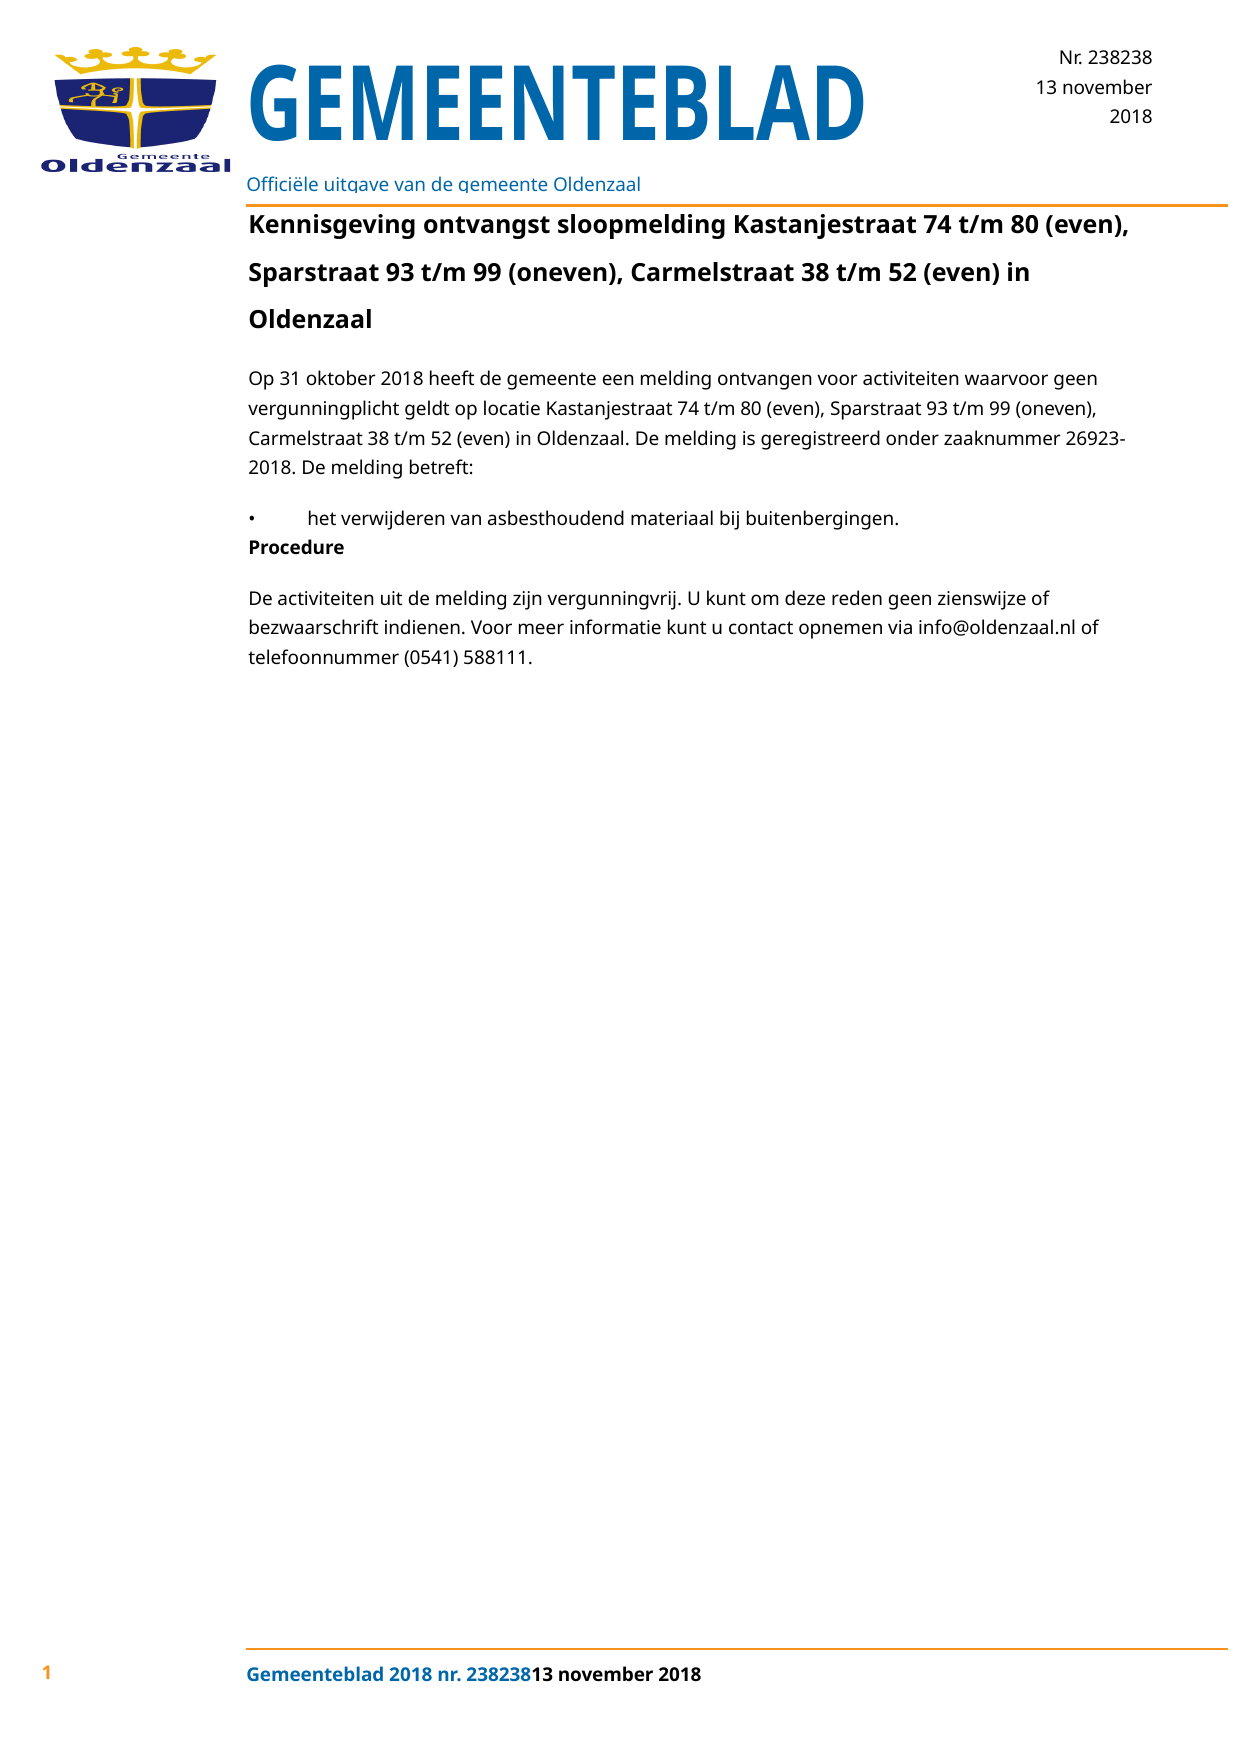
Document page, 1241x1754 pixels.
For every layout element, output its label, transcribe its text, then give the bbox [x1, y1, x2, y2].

text Op 31 oktober 2018 heeft de gemeente een melding ontvangen voor activiteiten waarvoor geen vergunningplicht geldt op locatie Kastanjestraat 74 t/m 80 (even), Sparstraat 93 t/m 99 (oneven), Carmelstraat 38 t/m 52 (even) in Oldenzaal. De melding is geregistreerd onder zaaknummer 26923-2018. De melding betreft: [248, 366, 1152, 480]
picture [41, 47, 231, 172]
text Kennisgeving ontvangst sloopmelding Kastanjestraat 74 t/m 80 (even), Sparstraat 93 t/m 99 (oneven), Carmelstraat 38 t/m 52 (even) in Oldenzaal [248, 207, 1152, 336]
list het verwijderen van asbesthoudend materiaal bij buitenbergingen. [248, 505, 1152, 530]
text Procedure [248, 534, 1152, 560]
text De activiteiten uit de melding zijn vergunningvrij. U kunt om deze reden geen zienswijze of bezwaarschrift indienen. Voor meer informatie kunt u contact opnemen via info@oldenzaal.nl of telefoonnummer (0541) 588111. [248, 585, 1152, 669]
